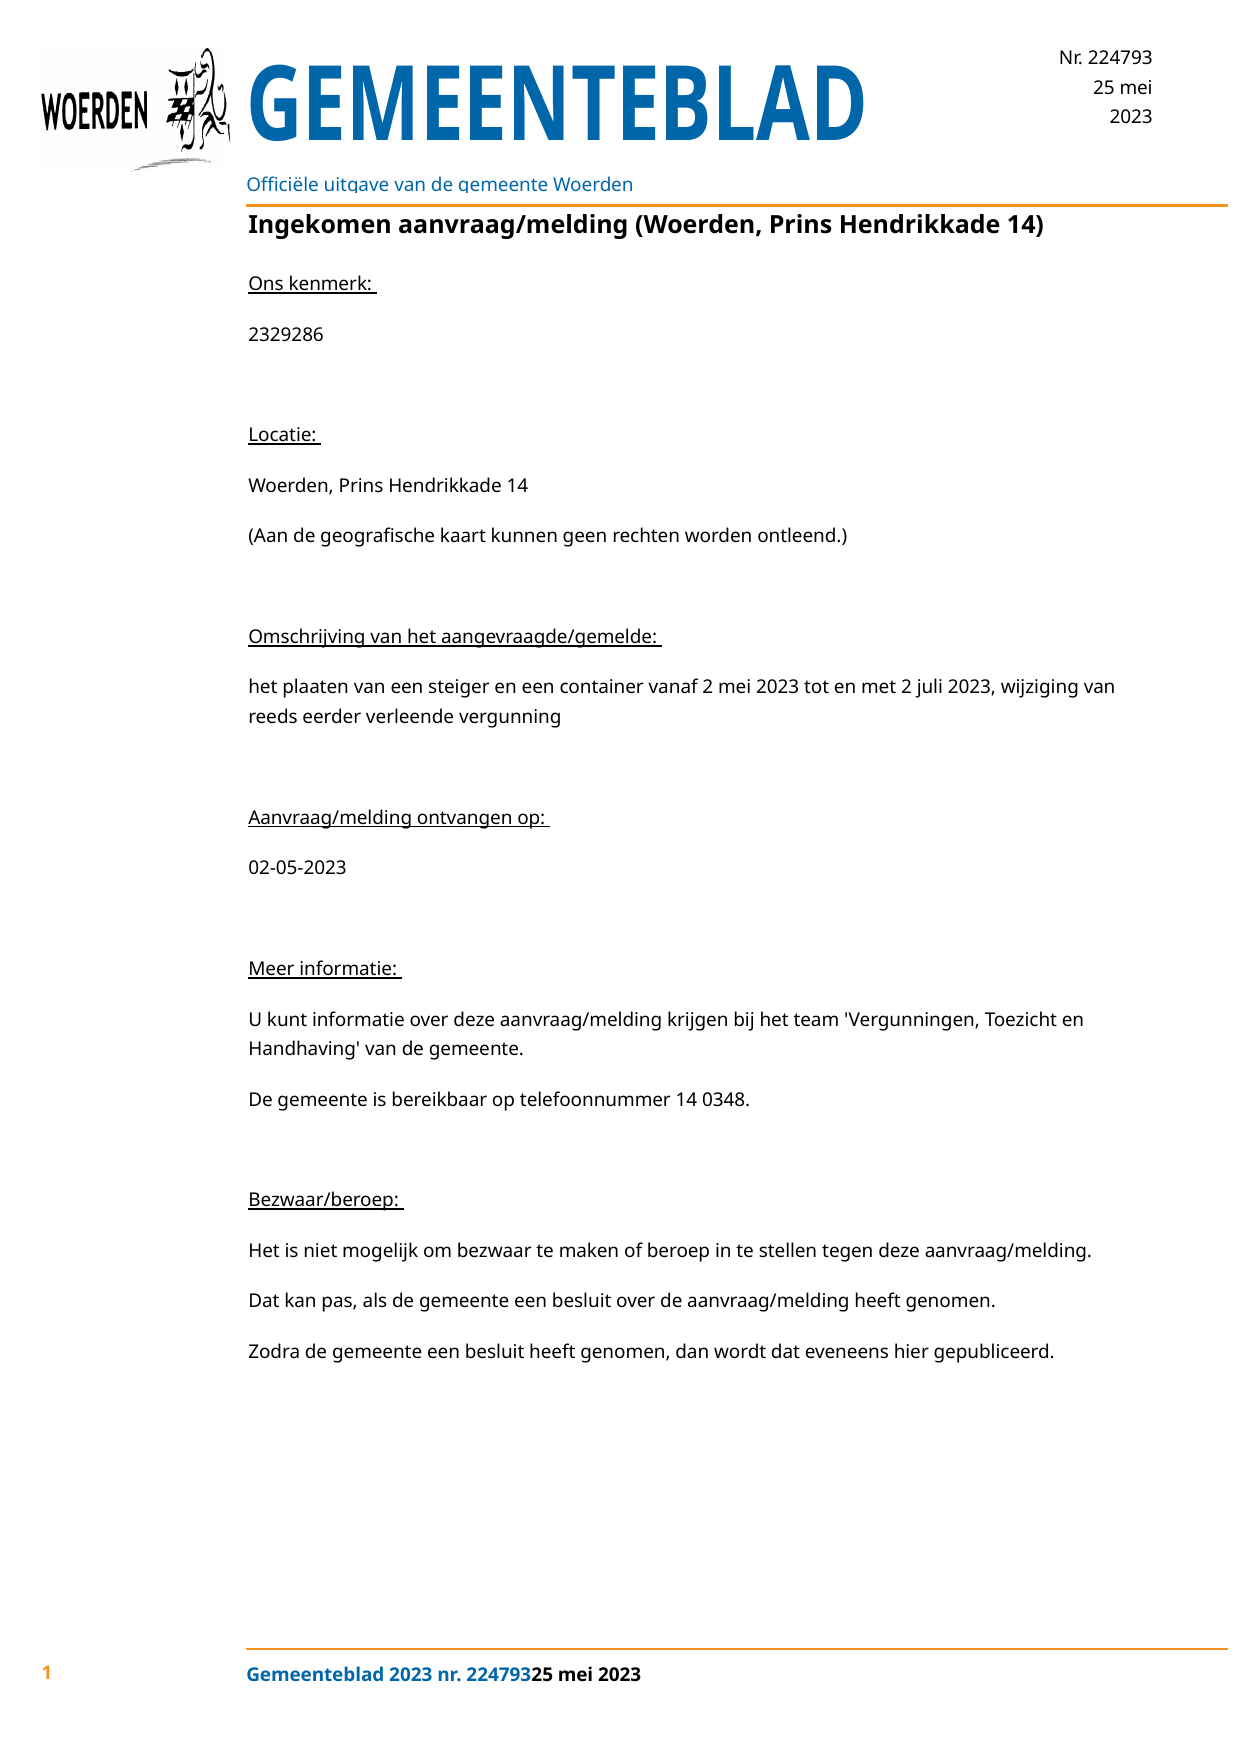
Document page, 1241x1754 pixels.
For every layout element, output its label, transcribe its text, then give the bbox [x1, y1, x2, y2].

text Ingekomen aanvraag/melding (Woerden, Prins Hendrikkade 14) [248, 207, 1152, 241]
picture [41, 47, 231, 172]
text Bezwaar/beroep: [248, 1187, 1152, 1212]
text De gemeente is bereikbaar op telefoonnummer 14 0348. [248, 1086, 1152, 1111]
text Locatie: [248, 422, 1152, 447]
text 02-05-2023 [248, 854, 1152, 880]
text Woerden, Prins Hendrikkade 14 [248, 472, 1152, 498]
text Zodra de gemeente een besluit heeft genomen, dan wordt dat eveneens hier gepubliceerd. [248, 1338, 1152, 1363]
text (Aan de geografische kaart kunnen geen rechten worden ontleend.) [248, 522, 1152, 548]
text Het is niet mogelijk om bezwaar te maken of beroep in te stellen tegen deze aanvraag/melding. [248, 1237, 1152, 1263]
text Ons kenmerk: [248, 270, 1152, 296]
text Aanvraag/melding ontvangen op: [248, 804, 1152, 830]
text U kunt informatie over deze aanvraag/melding krijgen bij het team 'Vergunningen, Toezicht en Handhaving' van de gemeente. [248, 1006, 1152, 1061]
text 2329286 [248, 321, 1152, 346]
text Dat kan pas, als de gemeente een besluit over de aanvraag/melding heeft genomen. [248, 1287, 1152, 1313]
text Meer informatie: [248, 955, 1152, 981]
text Omschrijving van het aangevraagde/gemelde: [248, 623, 1152, 649]
text het plaaten van een steiger en een container vanaf 2 mei 2023 tot en met 2 juli 2023, wijziging van reeds eerder verleende vergunning [248, 674, 1152, 729]
